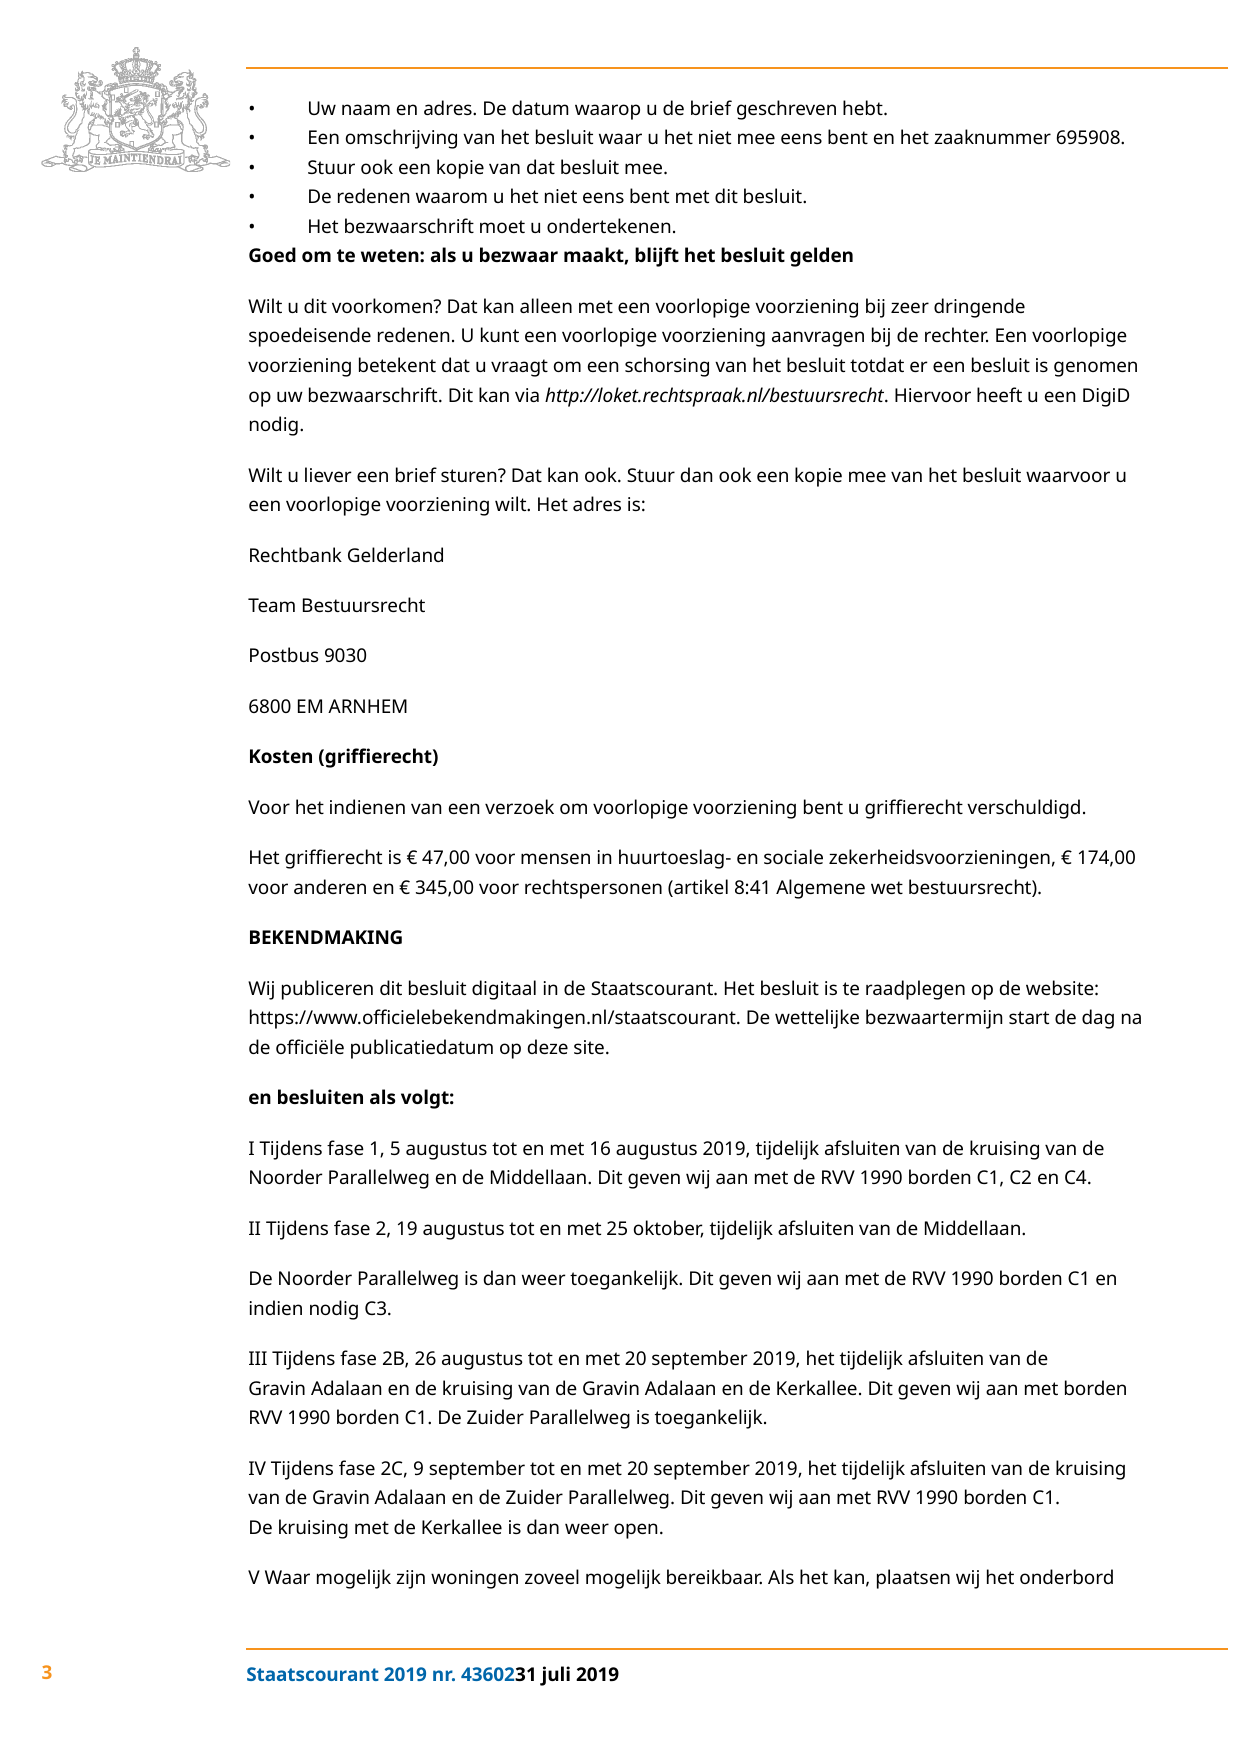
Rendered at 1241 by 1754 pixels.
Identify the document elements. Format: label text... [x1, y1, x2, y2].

text Team Bestuursrecht [248, 592, 1152, 618]
text IV Tijdens fase 2C, 9 september tot en met 20 september 2019, het tijdelijk afsluiten van de kruising van de Gravin Adalaan en de Zuider Parallelweg. Dit geven wij aan met RVV 1990 borden C1. De kruising met de Kerkallee is dan weer open. [248, 1455, 1152, 1540]
text V Waar mogelijk zijn woningen zoveel mogelijk bereikbaar. Als het kan, plaatsen wij het onderbord [248, 1564, 1152, 1590]
text I Tijdens fase 1, 5 augustus tot en met 16 augustus 2019, tijdelijk afsluiten van de kruising van de Noorder Parallelweg en de Middellaan. Dit geven wij aan met de RVV 1990 borden C1, C2 en C4. [248, 1135, 1152, 1190]
text III Tijdens fase 2B, 26 augustus tot en met 20 september 2019, het tijdelijk afsluiten van de Gravin Adalaan en de kruising van de Gravin Adalaan en de Kerkallee. Dit geven wij aan met borden RVV 1990 borden C1. De Zuider Parallelweg is toegankelijk. [248, 1345, 1152, 1430]
text Postbus 9030 [248, 643, 1152, 668]
text Goed om te weten: als u bezwaar maakt, blijft het besluit gelden [248, 243, 1152, 268]
text Rechtbank Gelderland [248, 542, 1152, 568]
picture [41, 47, 231, 172]
text Kosten (griffierecht) [248, 743, 1152, 769]
list De redenen waarom u het niet eens bent met dit besluit. [248, 183, 1152, 209]
text BEKENDMAKING [248, 924, 1152, 950]
list Stuur ook een kopie van dat besluit mee. [248, 154, 1152, 180]
text Voor het indienen van een verzoek om voorlopige voorziening bent u griffierecht verschuldigd. [248, 794, 1152, 820]
text 6800 EM ARNHEM [248, 693, 1152, 719]
text De Noorder Parallelweg is dan weer toegankelijk. Dit geven wij aan met de RVV 1990 borden C1 en indien nodig C3. [248, 1265, 1152, 1321]
text II Tijdens fase 2, 19 augustus tot en met 25 oktober, tijdelijk afsluiten van de Middellaan. [248, 1215, 1152, 1241]
text en besluiten als volgt: [248, 1084, 1152, 1110]
list Een omschrijving van het besluit waar u het niet mee eens bent en het zaaknummer 695908. [248, 124, 1152, 150]
text Wij publiceren dit besluit digitaal in de Staatscourant. Het besluit is te raadplegen op de website: https://www.officielebekendmakingen.nl/staatscourant. De wettelijke bezwaartermijn start de dag na de officiële publicatiedatum op deze site. [248, 975, 1152, 1060]
list Uw naam en adres. De datum waarop u de brief geschreven hebt. [248, 95, 1152, 121]
list Het bezwaarschrift moet u ondertekenen. [248, 213, 1152, 239]
text Wilt u dit voorkomen? Dat kan alleen met een voorlopige voorziening bij zeer dringende spoedeisende redenen. U kunt een voorlopige voorziening aanvragen bij de rechter. Een voorlopige voorziening betekent dat u vraagt om een schorsing van het besluit totdat er een besluit is genomen op uw bezwaarschrift. Dit kan via http://loket.rechtspraak.nl/bestuursrecht. Hiervoor heeft u een DigiD nodig. [248, 293, 1152, 437]
text Het griffierecht is € 47,00 voor mensen in huurtoeslag- en sociale zekerheidsvoorzieningen, € 174,00 voor anderen en € 345,00 voor rechtspersonen (artikel 8:41 Algemene wet bestuursrecht). [248, 844, 1152, 900]
text Wilt u liever een brief sturen? Dat kan ook. Stuur dan ook een kopie mee van het besluit waarvoor u een voorlopige voorziening wilt. Het adres is: [248, 462, 1152, 517]
